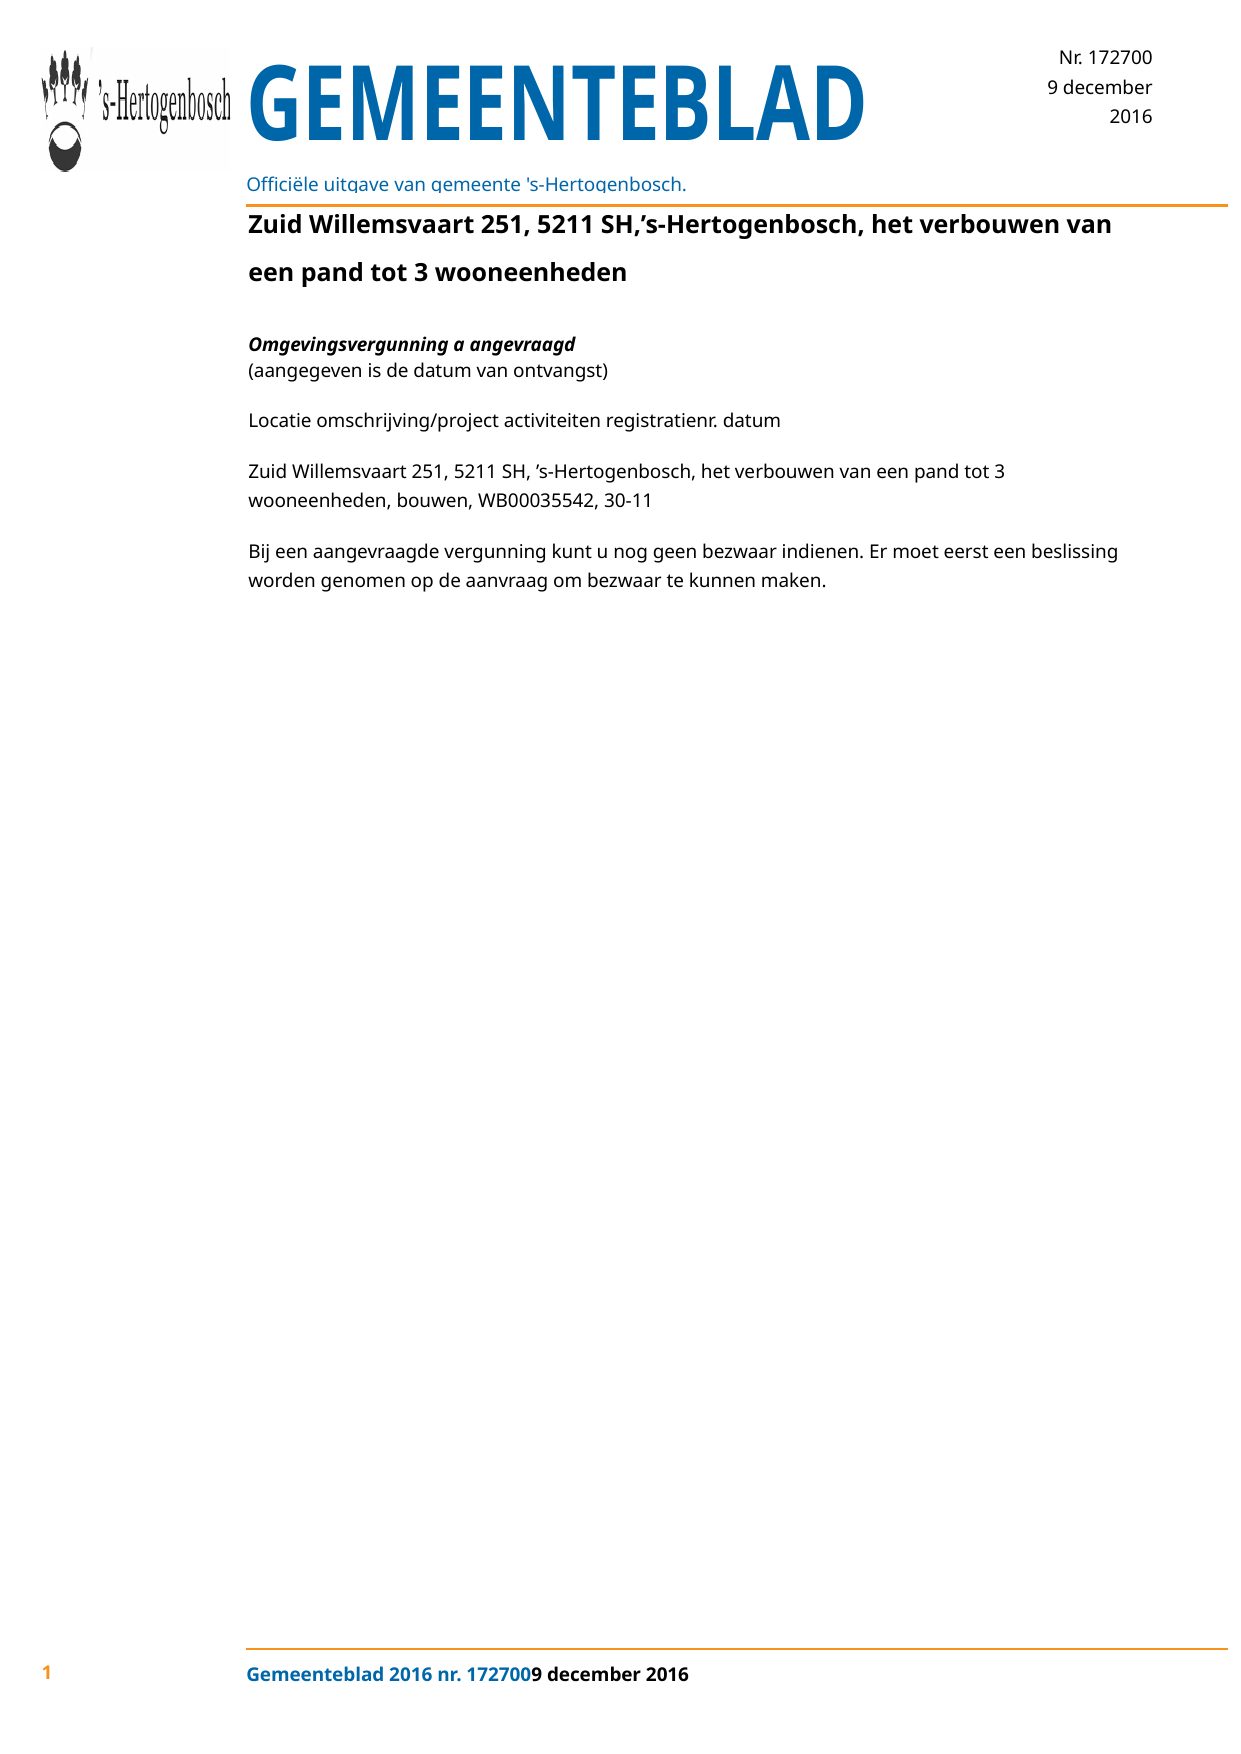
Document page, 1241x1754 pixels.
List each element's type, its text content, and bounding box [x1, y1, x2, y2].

text Locatie omschrijving/project activiteiten registratienr. datum [248, 408, 1152, 433]
text Bij een aangevraagde vergunning kunt u nog geen bezwaar indienen. Er moet eerst een beslissing worden genomen op de aanvraag om bezwaar te kunnen maken. [248, 538, 1152, 593]
text Zuid Willemsvaart 251, 5211 SH,’s-Hertogenbosch, het verbouwen van een pand tot 3 wooneenheden [248, 207, 1152, 288]
text Zuid Willemsvaart 251, 5211 SH, ’s-Hertogenbosch, het verbouwen van een pand tot 3 wooneenheden, bouwen, WB00035542, 30-11 [248, 458, 1152, 513]
text (aangegeven is de datum van ontvangst) [248, 357, 1152, 383]
text Omgevingsvergunning a angevraagd [248, 331, 1152, 357]
picture [41, 47, 231, 172]
